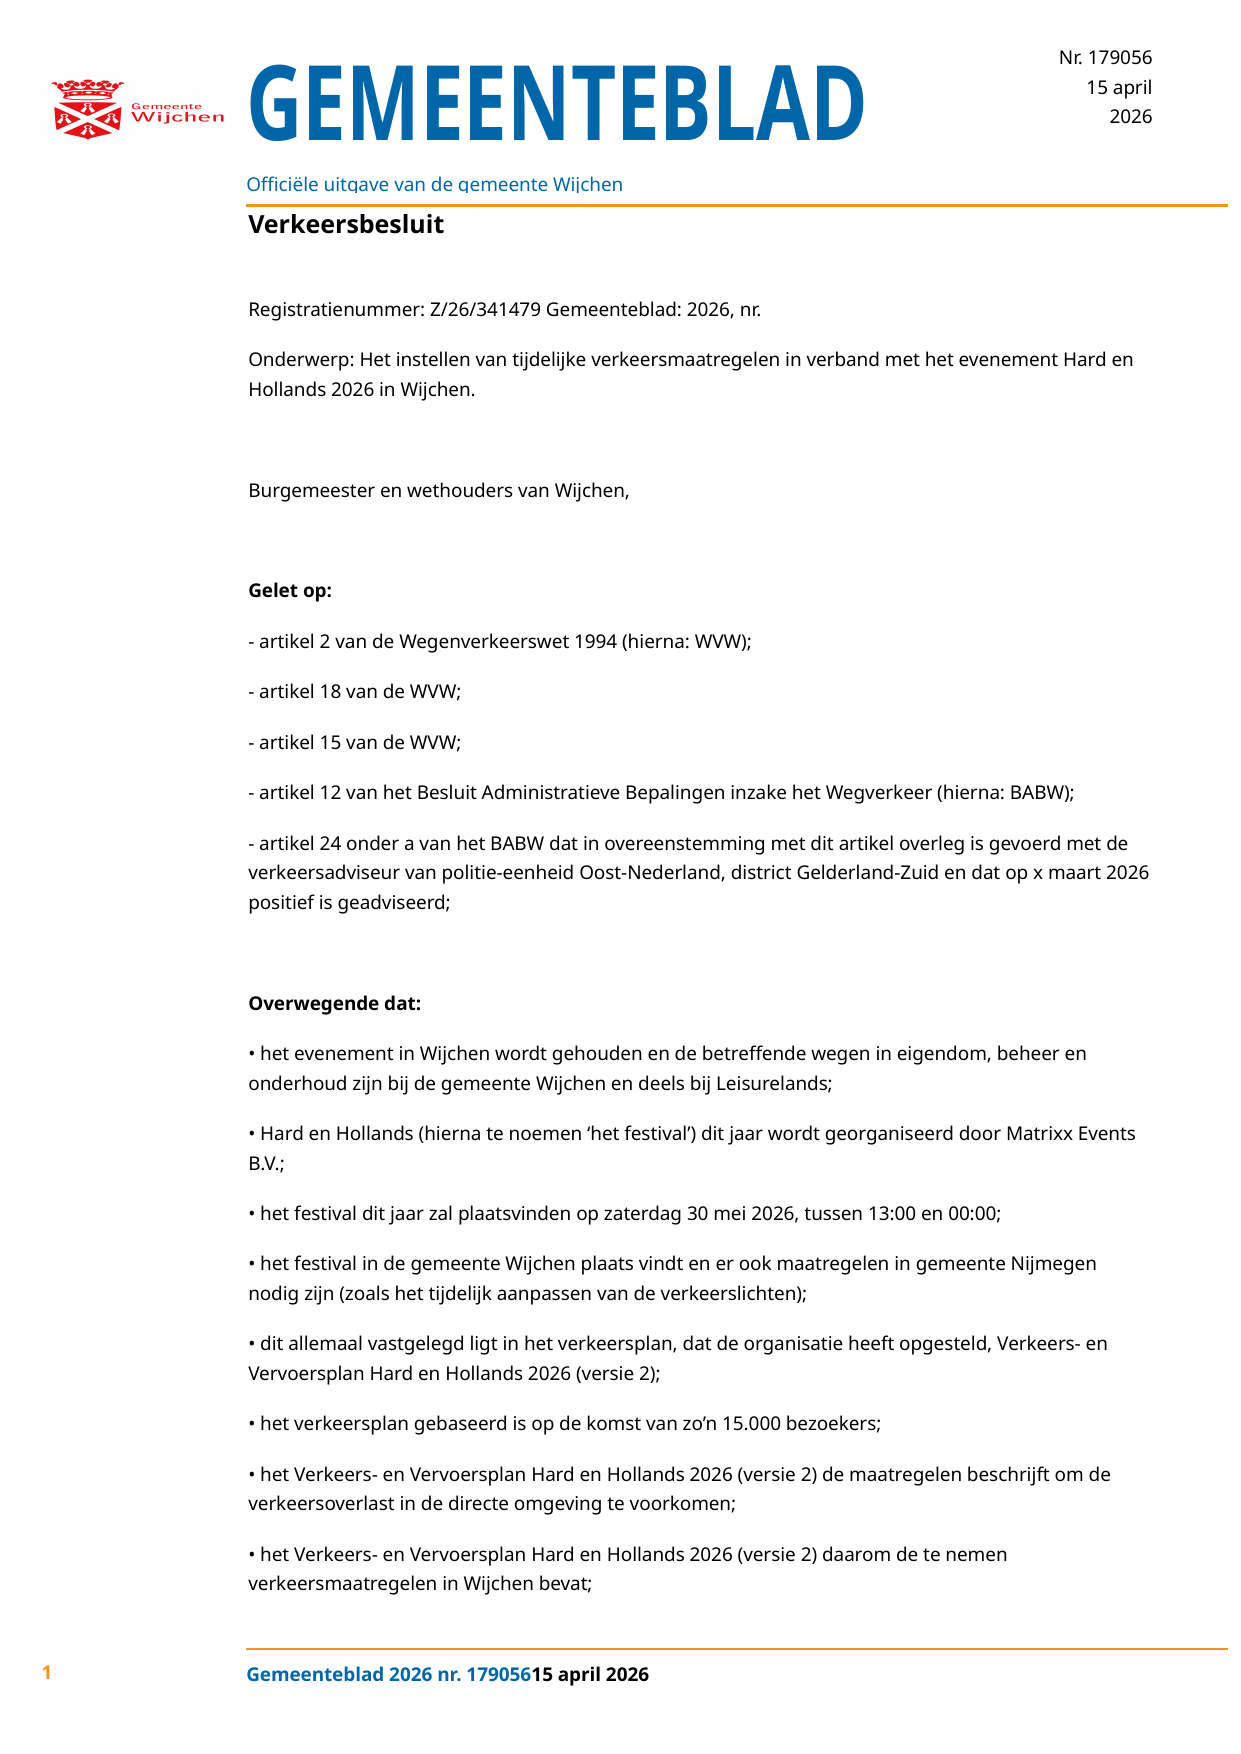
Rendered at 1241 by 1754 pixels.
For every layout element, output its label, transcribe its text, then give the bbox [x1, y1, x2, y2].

text • Hard en Hollands (hierna te noemen ‘het festival’) dit jaar wordt georganiseerd door Matrixx Events B.V.; [248, 1120, 1152, 1176]
text Verkeersbesluit [248, 207, 1152, 241]
text Gelet op: [248, 578, 1152, 603]
text • het festival dit jaar zal plaatsvinden op zaterdag 30 mei 2026, tussen 13:00 en 00:00; [248, 1200, 1152, 1226]
text • het evenement in Wijchen wordt gehouden en de betreffende wegen in eigendom, beheer en onderhoud zijn bij de gemeente Wijchen en deels bij Leisurelands; [248, 1040, 1152, 1096]
text • het Verkeers- en Vervoersplan Hard en Hollands 2026 (versie 2) de maatregelen beschrijft om de verkeersoverlast in de directe omgeving te voorkomen; [248, 1461, 1152, 1516]
text Registratienummer: Z/26/341479 Gemeenteblad: 2026, nr. [248, 296, 1152, 322]
text • het festival in de gemeente Wijchen plaats vindt en er ook maatregelen in gemeente Nijmegen nodig zijn (zoals het tijdelijk aanpassen van de verkeerslichten); [248, 1251, 1152, 1306]
text - artikel 24 onder a van het BABW dat in overeenstemming met dit artikel overleg is gevoerd met de verkeersadviseur van politie-eenheid Oost-Nederland, district Gelderland-Zuid en dat op x maart 2026 positief is geadviseerd; [248, 830, 1152, 915]
text Burgemeester en wethouders van Wijchen, [248, 477, 1152, 503]
picture [41, 47, 231, 172]
text - artikel 2 van de Wegenverkeerswet 1994 (hierna: WVW); [248, 628, 1152, 654]
text • dit allemaal vastgelegd ligt in het verkeersplan, dat de organisatie heeft opgesteld, Verkeers- en Vervoersplan Hard en Hollands 2026 (versie 2); [248, 1331, 1152, 1386]
text - artikel 18 van de WVW; [248, 678, 1152, 704]
text Onderwerp: Het instellen van tijdelijke verkeersmaatregelen in verband met het evenement Hard en Hollands 2026 in Wijchen. [248, 346, 1152, 402]
text - artikel 12 van het Besluit Administratieve Bepalingen inzake het Wegverkeer (hierna: BABW); [248, 779, 1152, 805]
text - artikel 15 van de WVW; [248, 729, 1152, 755]
text Overwegende dat: [248, 990, 1152, 1016]
text • het Verkeers- en Vervoersplan Hard en Hollands 2026 (versie 2) daarom de te nemen verkeersmaatregelen in Wijchen bevat; [248, 1541, 1152, 1596]
text • het verkeersplan gebaseerd is op de komst van zo’n 15.000 bezoekers; [248, 1411, 1152, 1436]
